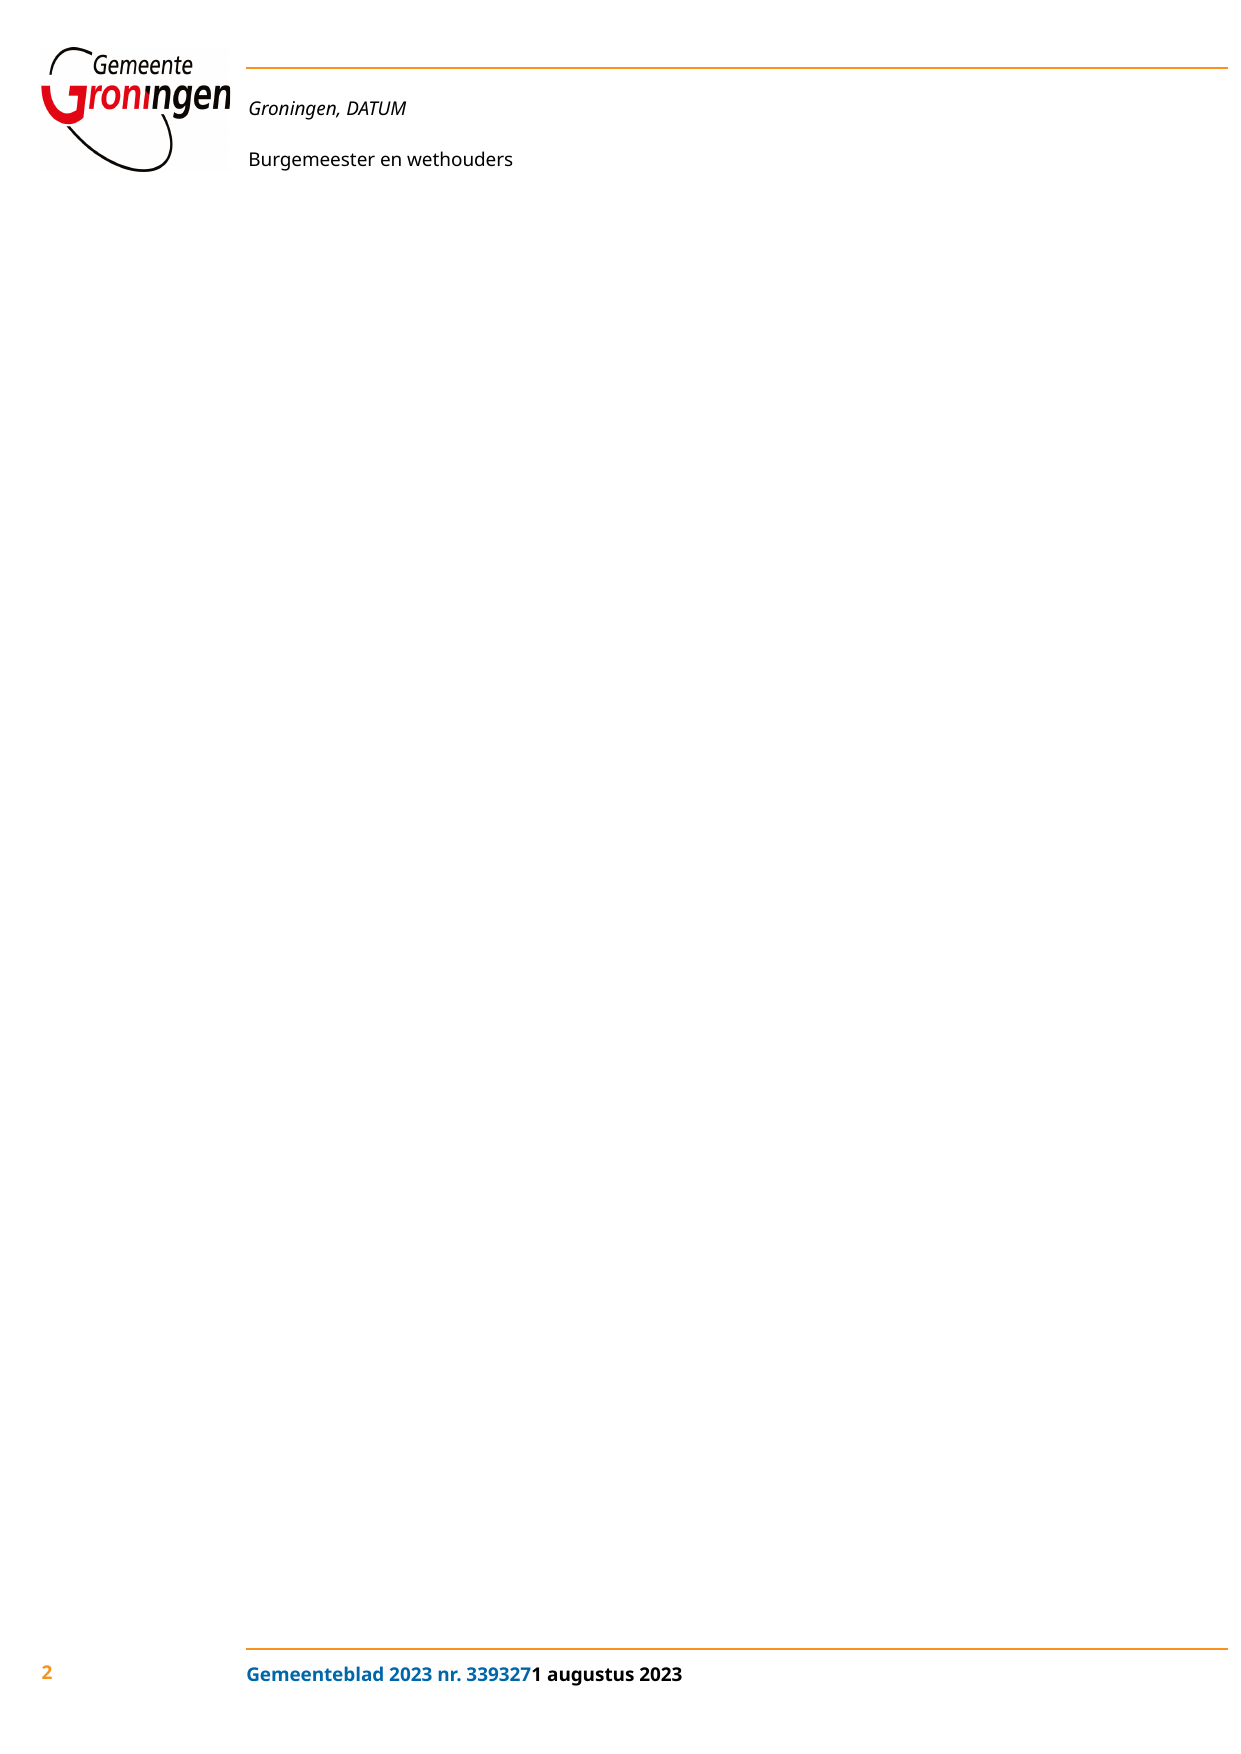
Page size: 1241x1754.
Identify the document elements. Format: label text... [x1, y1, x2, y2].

text Burgemeester en wethouders [248, 146, 1152, 172]
picture [41, 47, 231, 172]
text Groningen, DATUM [248, 95, 1152, 121]
